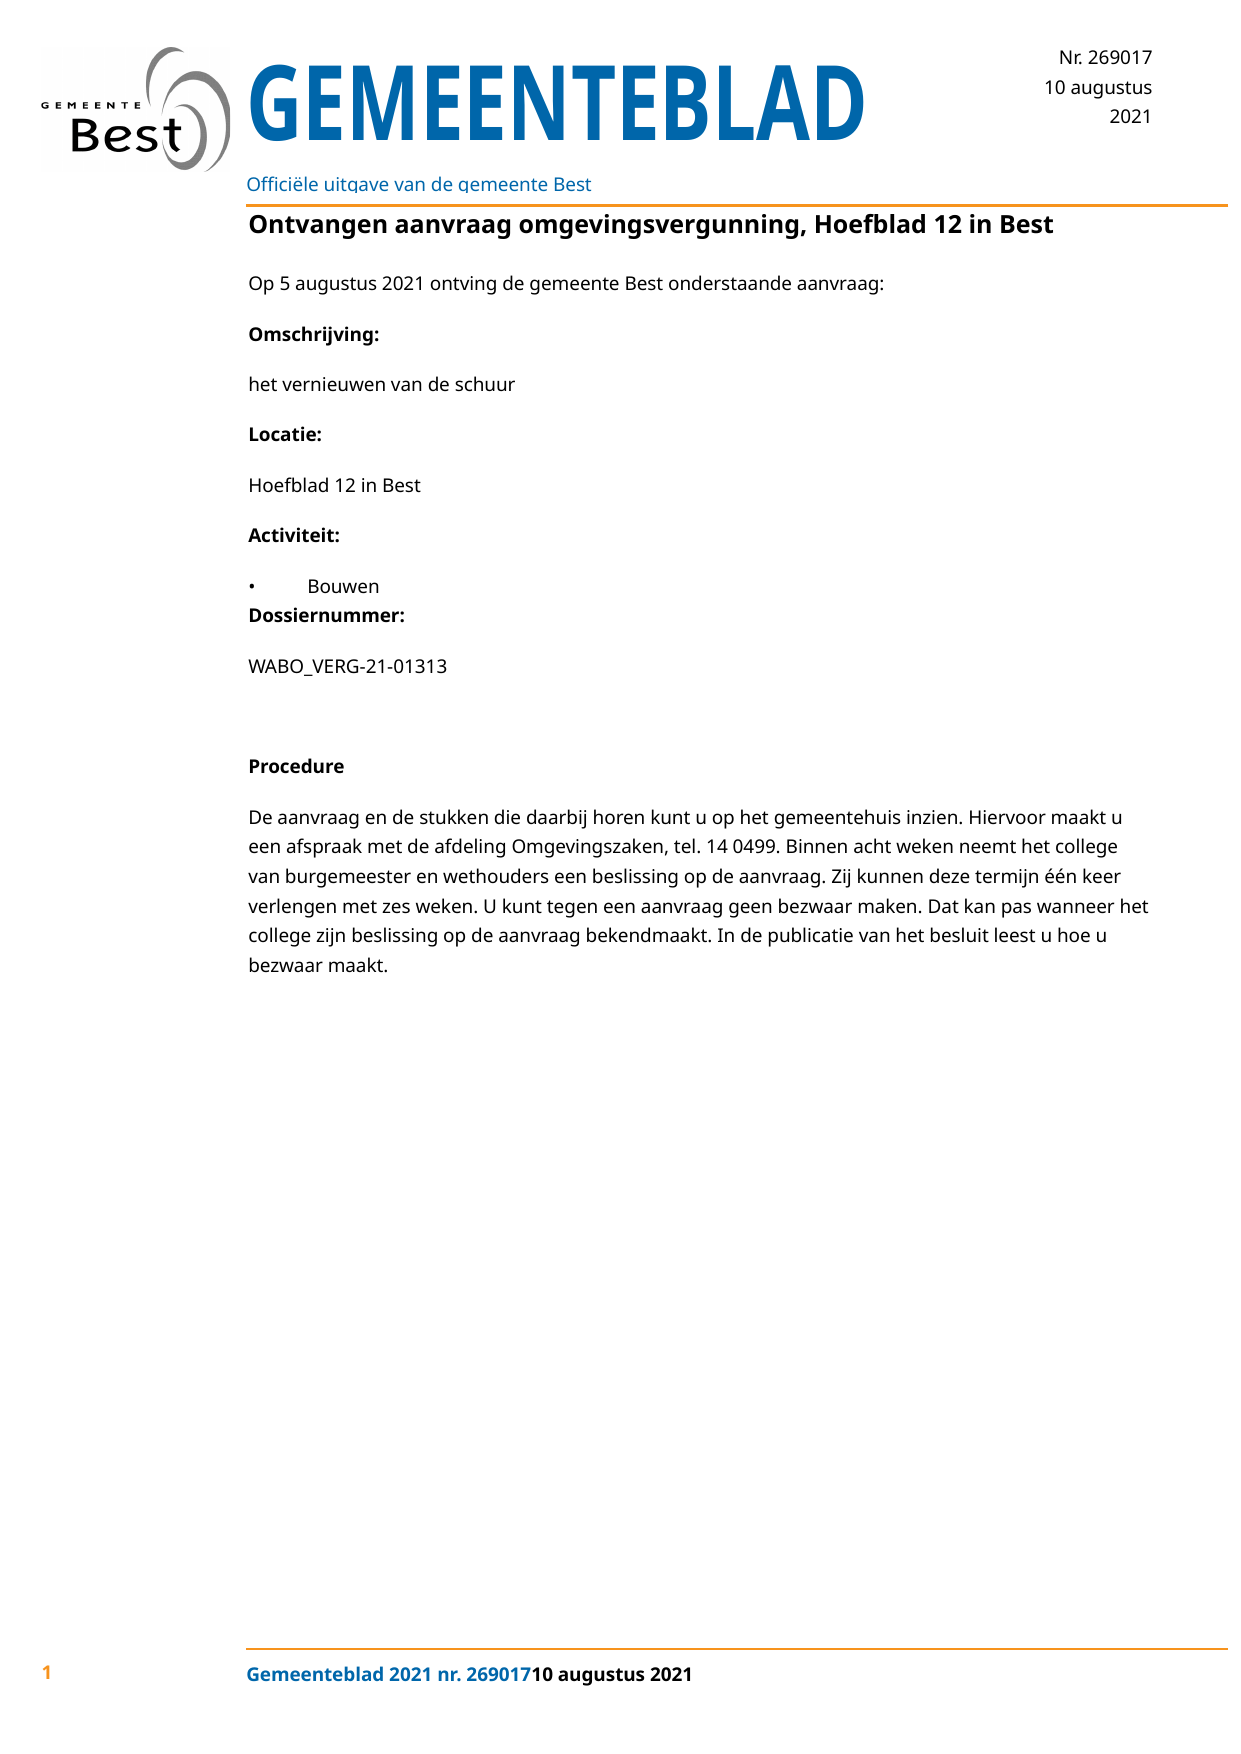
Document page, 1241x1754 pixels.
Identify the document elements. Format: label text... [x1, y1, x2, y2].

text Ontvangen aanvraag omgevingsvergunning, Hoefblad 12 in Best [248, 207, 1152, 241]
text Procedure [248, 754, 1152, 779]
text Locatie: [248, 422, 1152, 447]
text Op 5 augustus 2021 ontving de gemeente Best onderstaande aanvraag: [248, 270, 1152, 296]
text Hoefblad 12 in Best [248, 472, 1152, 498]
text Omschrijving: [248, 321, 1152, 346]
text WABO_VERG-21-01313 [248, 653, 1152, 678]
text Activiteit: [248, 522, 1152, 548]
text De aanvraag en de stukken die daarbij horen kunt u op het gemeentehuis inzien. Hiervoor maakt u een afspraak met de afdeling Omgevingszaken, tel. 14 0499. Binnen acht weken neemt het college van burgemeester en wethouders een beslissing op de aanvraag. Zij kunnen deze termijn één keer verlengen met zes weken. U kunt tegen een aanvraag geen bezwaar maken. Dat kan pas wanneer het college zijn beslissing op de aanvraag bekendmaakt. In de publicatie van het besluit leest u hoe u bezwaar maakt. [248, 804, 1152, 978]
picture [41, 47, 231, 172]
list Bouwen [248, 573, 1152, 598]
text het vernieuwen van de schuur [248, 371, 1152, 397]
text Dossiernummer: [248, 602, 1152, 628]
